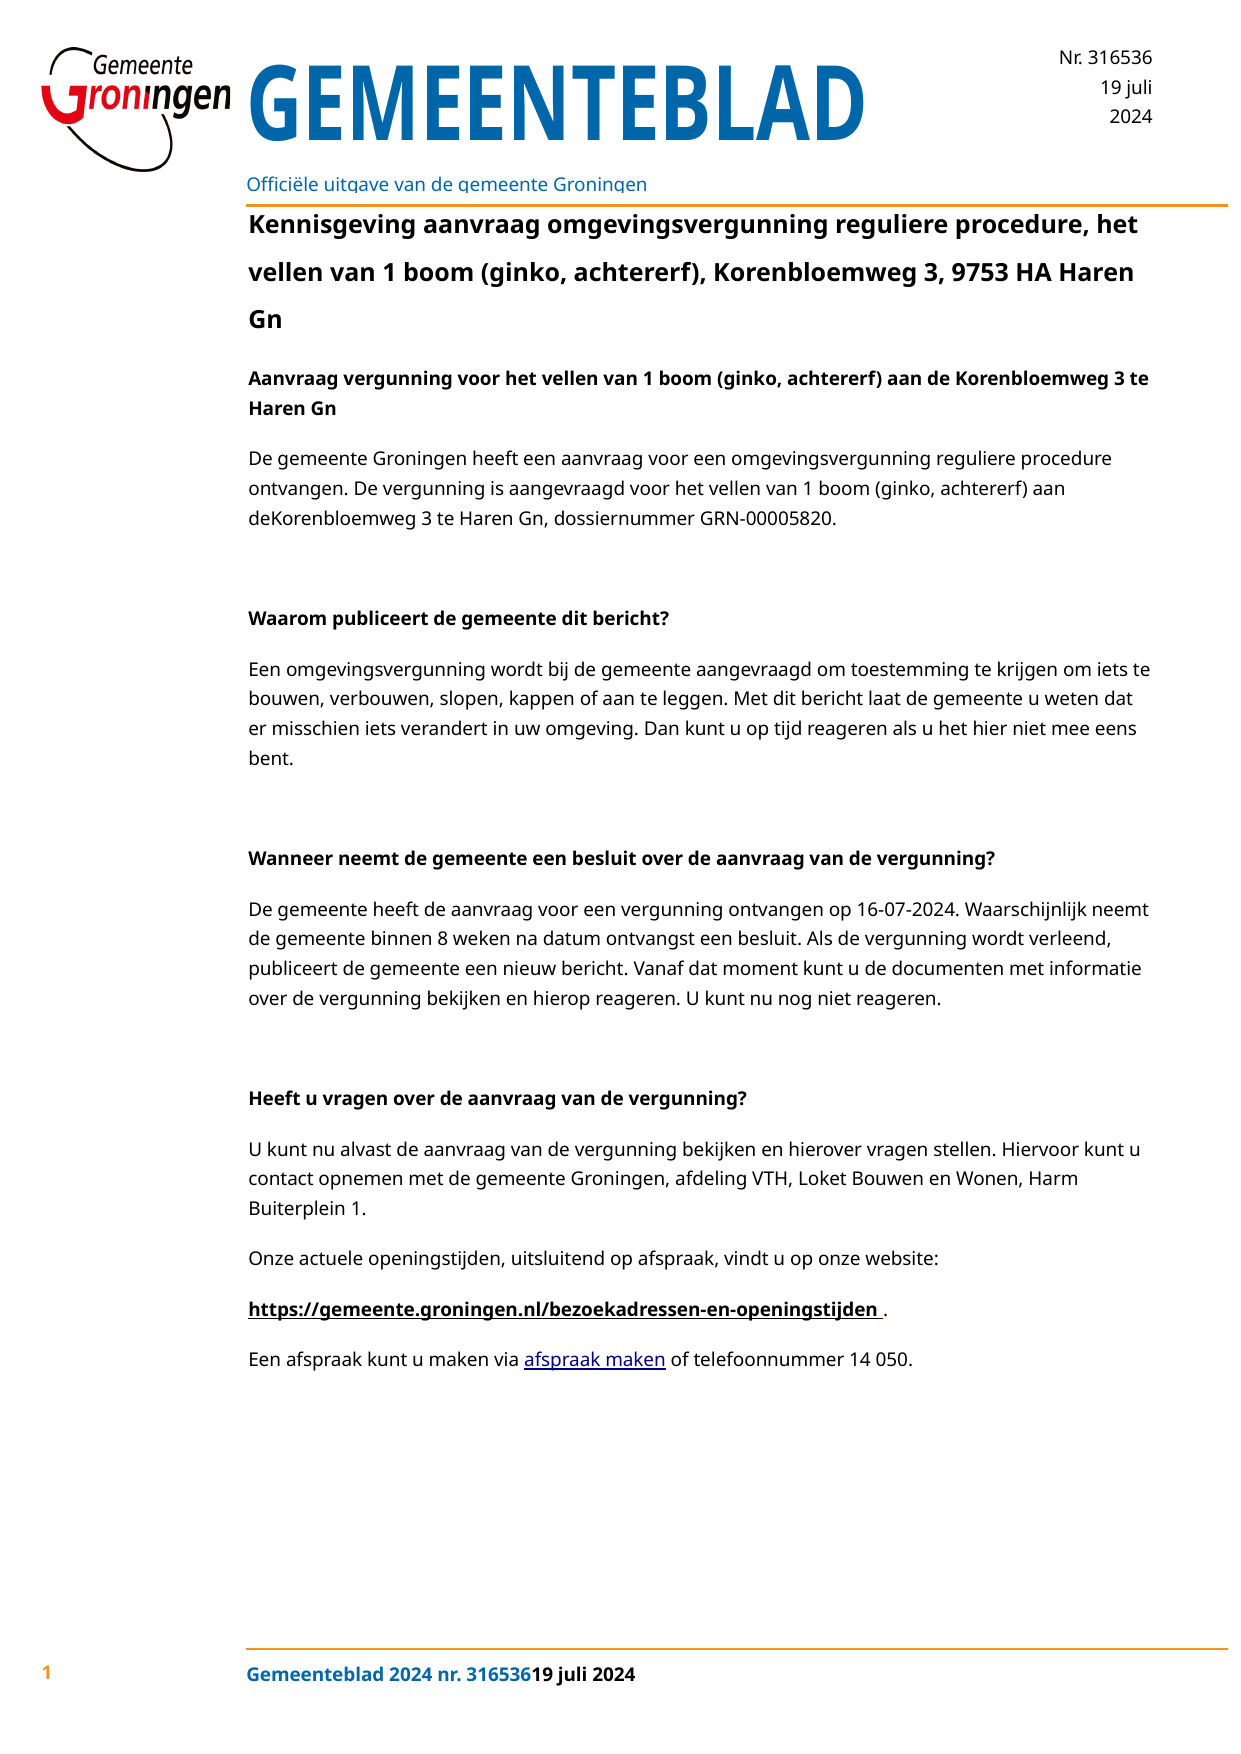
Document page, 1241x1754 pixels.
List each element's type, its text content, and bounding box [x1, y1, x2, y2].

text Onze actuele openingstijden, uitsluitend op afspraak, vindt u op onze website: [248, 1246, 1152, 1271]
text U kunt nu alvast de aanvraag van de vergunning bekijken en hierover vragen stellen. Hiervoor kunt u contact opnemen met de gemeente Groningen, afdeling VTH, Loket Bouwen en Wonen, Harm Buiterplein 1. [248, 1136, 1152, 1221]
text Een afspraak kunt u maken via afspraak maken of telefoonnummer 14 050. [248, 1346, 1152, 1372]
text Heeft u vragen over de aanvraag van de vergunning? [248, 1086, 1152, 1111]
text Een omgevingsvergunning wordt bij de gemeente aangevraagd om toestemming te krijgen om iets te bouwen, verbouwen, slopen, kappen of aan te leggen. Met dit bericht laat de gemeente u weten dat er misschien iets verandert in uw omgeving. Dan kunt u op tijd reageren als u het hier niet mee eens bent. [248, 656, 1152, 770]
text Kennisgeving aanvraag omgevingsvergunning reguliere procedure, het vellen van 1 boom (ginko, achtererf), Korenbloemweg 3, 9753 HA Haren Gn [248, 207, 1152, 336]
text De gemeente Groningen heeft een aanvraag voor een omgevingsvergunning reguliere procedure ontvangen. De vergunning is aangevraagd voor het vellen van 1 boom (ginko, achtererf) aan deKorenbloemweg 3 te Haren Gn, dossiernummer GRN-00005820. [248, 446, 1152, 530]
text Aanvraag vergunning voor het vellen van 1 boom (ginko, achtererf) aan de Korenbloemweg 3 te Haren Gn [248, 366, 1152, 421]
picture [41, 47, 231, 172]
text https://gemeente.groningen.nl/bezoekadressen-en-openingstijden . [248, 1296, 1152, 1322]
text Wanneer neemt de gemeente een besluit over de aanvraag van de vergunning? [248, 846, 1152, 871]
text Waarom publiceert de gemeente dit bericht? [248, 606, 1152, 631]
text De gemeente heeft de aanvraag voor een vergunning ontvangen op 16-07-2024. Waarschijnlijk neemt de gemeente binnen 8 weken na datum ontvangst een besluit. Als de vergunning wordt verleend, publiceert de gemeente een nieuw bericht. Vanaf dat moment kunt u de documenten met informatie over de vergunning bekijken en hierop reageren. U kunt nu nog niet reageren. [248, 896, 1152, 1010]
